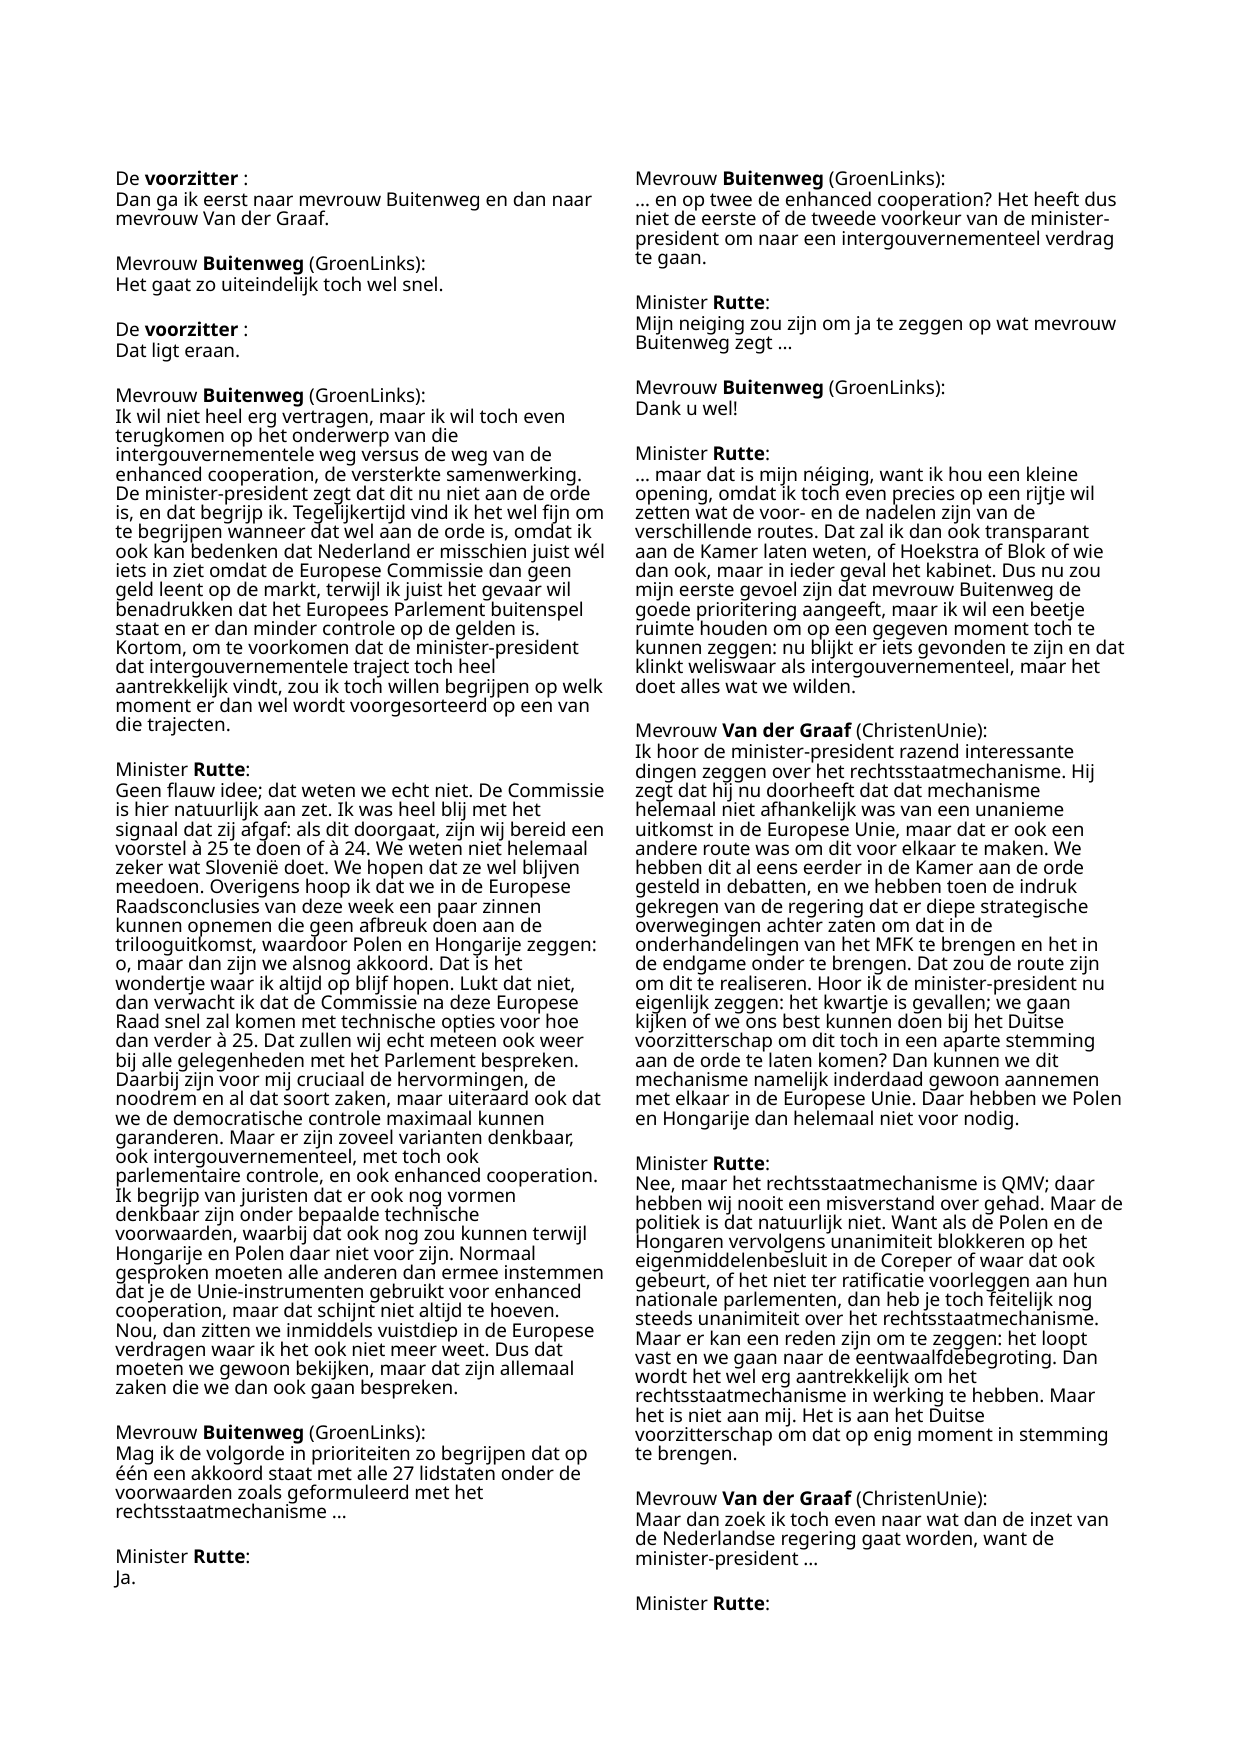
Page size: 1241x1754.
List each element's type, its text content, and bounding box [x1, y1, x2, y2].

text Ik wil niet heel erg vertragen, maar ik wil toch even terugkomen op het onderwerp van die intergouvernementele weg versus de weg van de enhanced cooperation, de versterkte samenwerking. De minister-president zegt dat dit nu niet aan de orde is, en dat begrijp ik. Tegelijkertijd vind ik het wel fijn om te begrijpen wanneer dat wel aan de orde is, omdat ik ook kan bedenken dat Nederland er misschien juist wél iets in ziet omdat de Europese Commissie dan geen geld leent op de markt, terwijl ik juist het gevaar wil benadrukken dat het Europees Parlement buitenspel staat en er dan minder controle op de gelden is. Kortom, om te voorkomen dat de minister-president dat intergouvernementele traject toch heel aantrekkelijk vindt, zou ik toch willen begrijpen op welk moment er dan wel wordt voorgesorteerd op een van die trajecten. [115, 408, 605, 735]
text De voorzitter : [115, 316, 605, 342]
text Dat ligt eraan. [115, 342, 605, 361]
text Minister Rutte: [635, 1590, 1125, 1615]
text Minister Rutte: [635, 1150, 1125, 1175]
text Mevrouw Van der Graaf (ChristenUnie): [635, 718, 1125, 743]
text Nee, maar het rechtsstaatmechanisme is QMV; daar hebben wij nooit een misverstand over gehad. Maar de politiek is dat natuurlijk niet. Want als de Polen en de Hongaren vervolgens unanimiteit blokkeren op het eigenmiddelenbesluit in de Coreper of waar dat ook gebeurt, of het niet ter ratificatie voorleggen aan hun nationale parlementen, dan heb je toch feitelijk nog steeds unanimiteit over het rechtsstaatmechanisme. Maar er kan een reden zijn om te zeggen: het loopt vast en we gaan naar de eentwaalfdebegroting. Dan wordt het wel erg aantrekkelijk om het rechtsstaatmechanisme in werking te hebben. Maar het is niet aan mij. Het is aan het Duitse voorzitterschap om dat op enig moment in stemming te brengen. [635, 1175, 1125, 1464]
text Minister Rutte: [115, 1543, 605, 1569]
text Mijn neiging zou zijn om ja te zeggen op wat mevrouw Buitenweg zegt … [635, 315, 1125, 353]
text Mevrouw Van der Graaf (ChristenUnie): [635, 1485, 1125, 1511]
text Het gaat zo uiteindelijk toch wel snel. [115, 276, 605, 295]
text Mevrouw Buitenweg (GroenLinks): [115, 382, 605, 408]
text Ja. [115, 1569, 605, 1588]
text Mevrouw Buitenweg (GroenLinks): [115, 250, 605, 276]
text De voorzitter : [115, 165, 605, 191]
text Mag ik de volgorde in prioriteiten zo begrijpen dat op één een akkoord staat met alle 27 lidstaten onder de voorwaarden zoals geformuleerd met het rechtsstaatmechanisme … [115, 1445, 605, 1522]
text Mevrouw Buitenweg (GroenLinks): [115, 1419, 605, 1445]
text Minister Rutte: [115, 756, 605, 782]
text Geen flauw idee; dat weten we echt niet. De Commissie is hier natuurlijk aan zet. Ik was heel blij met het signaal dat zij afgaf: als dit doorgaat, zijn wij bereid een voorstel à 25 te doen of à 24. We weten niet helemaal zeker wat Slovenië doet. We hopen dat ze wel blijven meedoen. Overigens hoop ik dat we in de Europese Raadsconclusies van deze week een paar zinnen kunnen opnemen die geen afbreuk doen aan de trilooguitkomst, waardoor Polen en Hongarije zeggen: o, maar dan zijn we alsnog akkoord. Dat is het wondertje waar ik altijd op blijf hopen. Lukt dat niet, dan verwacht ik dat de Commissie na deze Europese Raad snel zal komen met technische opties voor hoe dan verder à 25. Dat zullen wij echt meteen ook weer bij alle gelegenheden met het Parlement bespreken. Daarbij zijn voor mij cruciaal de hervormingen, de noodrem en al dat soort zaken, maar uiteraard ook dat we de democratische controle maximaal kunnen garanderen. Maar er zijn zoveel varianten denkbaar, ook intergouvernementeel, met toch ook parlementaire controle, en ook enhanced cooperation. Ik begrijp van juristen dat er ook nog vormen denkbaar zijn onder bepaalde technische voorwaarden, waarbij dat ook nog zou kunnen terwijl Hongarije en Polen daar niet voor zijn. Normaal gesproken moeten alle anderen dan ermee instemmen dat je de Unie-instrumenten gebruikt voor enhanced cooperation, maar dat schijnt niet altijd te hoeven. Nou, dan zitten we inmiddels vuistdiep in de Europese verdragen waar ik het ook niet meer weet. Dus dat moeten we gewoon bekijken, maar dat zijn allemaal zaken die we dan ook gaan bespreken. [115, 782, 605, 1399]
text Ik hoor de minister-president razend interessante dingen zeggen over het rechtsstaatmechanisme. Hij zegt dat hij nu doorheeft dat dat mechanisme helemaal niet afhankelijk was van een unanieme uitkomst in de Europese Unie, maar dat er ook een andere route was om dit voor elkaar te maken. We hebben dit al eens eerder in de Kamer aan de orde gesteld in debatten, en we hebben toen de indruk gekregen van de regering dat er diepe strategische overwegingen achter zaten om dat in de onderhandelingen van het MFK te brengen en het in de endgame onder te brengen. Dat zou de route zijn om dit te realiseren. Hoor ik de minister-president nu eigenlijk zeggen: het kwartje is gevallen; we gaan kijken of we ons best kunnen doen bij het Duitse voorzitterschap om dit toch in een aparte stemming aan de orde te laten komen? Dan kunnen we dit mechanisme namelijk inderdaad gewoon aannemen met elkaar in de Europese Unie. Daar hebben we Polen en Hongarije dan helemaal niet voor nodig. [635, 743, 1125, 1129]
text Minister Rutte: [635, 440, 1125, 466]
text Maar dan zoek ik toch even naar wat dan de inzet van de Nederlandse regering gaat worden, want de minister-president … [635, 1511, 1125, 1569]
text Minister Rutte: [635, 289, 1125, 315]
text … en op twee de enhanced cooperation? Het heeft dus niet de eerste of de tweede voorkeur van de minister-president om naar een intergouvernementeel verdrag te gaan. [635, 191, 1125, 268]
text Dan ga ik eerst naar mevrouw Buitenweg en dan naar mevrouw Van der Graaf. [115, 191, 605, 229]
text Mevrouw Buitenweg (GroenLinks): [635, 374, 1125, 400]
text … maar dat is mijn néiging, want ik hou een kleine opening, omdat ik toch even precies op een rijtje wil zetten wat de voor- en de nadelen zijn van de verschillende routes. Dat zal ik dan ook transparant aan de Kamer laten weten, of Hoekstra of Blok of wie dan ook, maar in ieder geval het kabinet. Dus nu zou mijn eerste gevoel zijn dat mevrouw Buitenweg de goede prioritering aangeeft, maar ik wil een beetje ruimte houden om op een gegeven moment toch te kunnen zeggen: nu blijkt er iets gevonden te zijn en dat klinkt weliswaar als intergouvernementeel, maar het doet alles wat we wilden. [635, 466, 1125, 697]
text Mevrouw Buitenweg (GroenLinks): [635, 165, 1125, 191]
text Dank u wel! [635, 400, 1125, 419]
